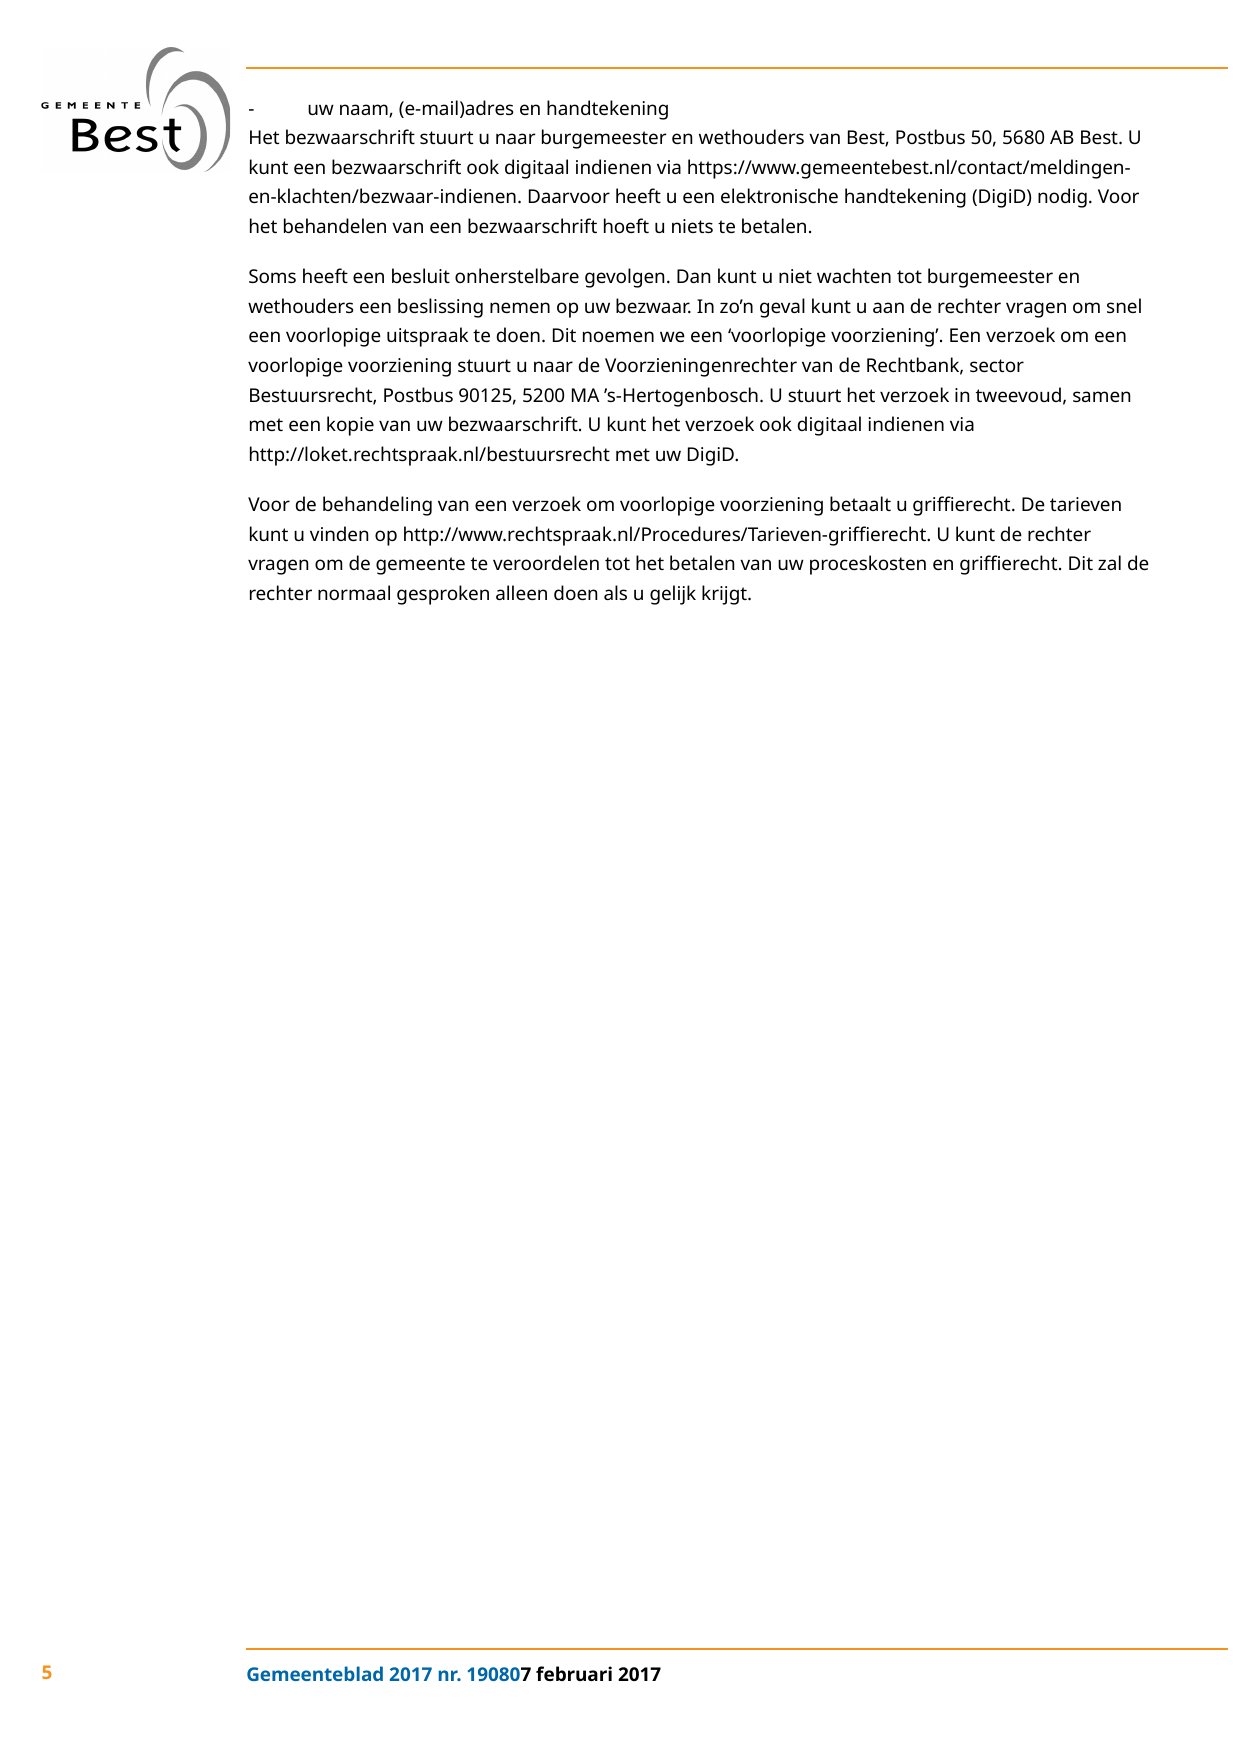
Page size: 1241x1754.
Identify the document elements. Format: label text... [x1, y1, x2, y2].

picture [41, 47, 231, 172]
list uw naam, (e-mail)adres en handtekening [248, 95, 1152, 121]
text Het bezwaarschrift stuurt u naar burgemeester en wethouders van Best, Postbus 50, 5680 AB Best. U kunt een bezwaarschrift ook digitaal indienen via https://www.gemeentebest.nl/contact/meldingen-en-klachten/bezwaar-indienen. Daarvoor heeft u een elektronische handtekening (DigiD) nodig. Voor het behandelen van een bezwaarschrift hoeft u niets te betalen. [248, 124, 1152, 239]
text Voor de behandeling van een verzoek om voorlopige voorziening betaalt u griffierecht. De tarieven kunt u vinden op http://www.rechtspraak.nl/Procedures/Tarieven-griffierecht. U kunt de rechter vragen om de gemeente te veroordelen tot het betalen van uw proceskosten en griffierecht. Dit zal de rechter normaal gesproken alleen doen als u gelijk krijgt. [248, 491, 1152, 606]
text Soms heeft een besluit onherstelbare gevolgen. Dan kunt u niet wachten tot burgemeester en wethouders een beslissing nemen op uw bezwaar. In zo’n geval kunt u aan de rechter vragen om snel een voorlopige uitspraak te doen. Dit noemen we een ‘voorlopige voorziening’. Een verzoek om een voorlopige voorziening stuurt u naar de Voorzieningenrechter van de Rechtbank, sector Bestuursrecht, Postbus 90125, 5200 MA ’s-Hertogenbosch. U stuurt het verzoek in tweevoud, samen met een kopie van uw bezwaarschrift. U kunt het verzoek ook digitaal indienen via http://loket.rechtspraak.nl/bestuursrecht met uw DigiD. [248, 263, 1152, 467]
